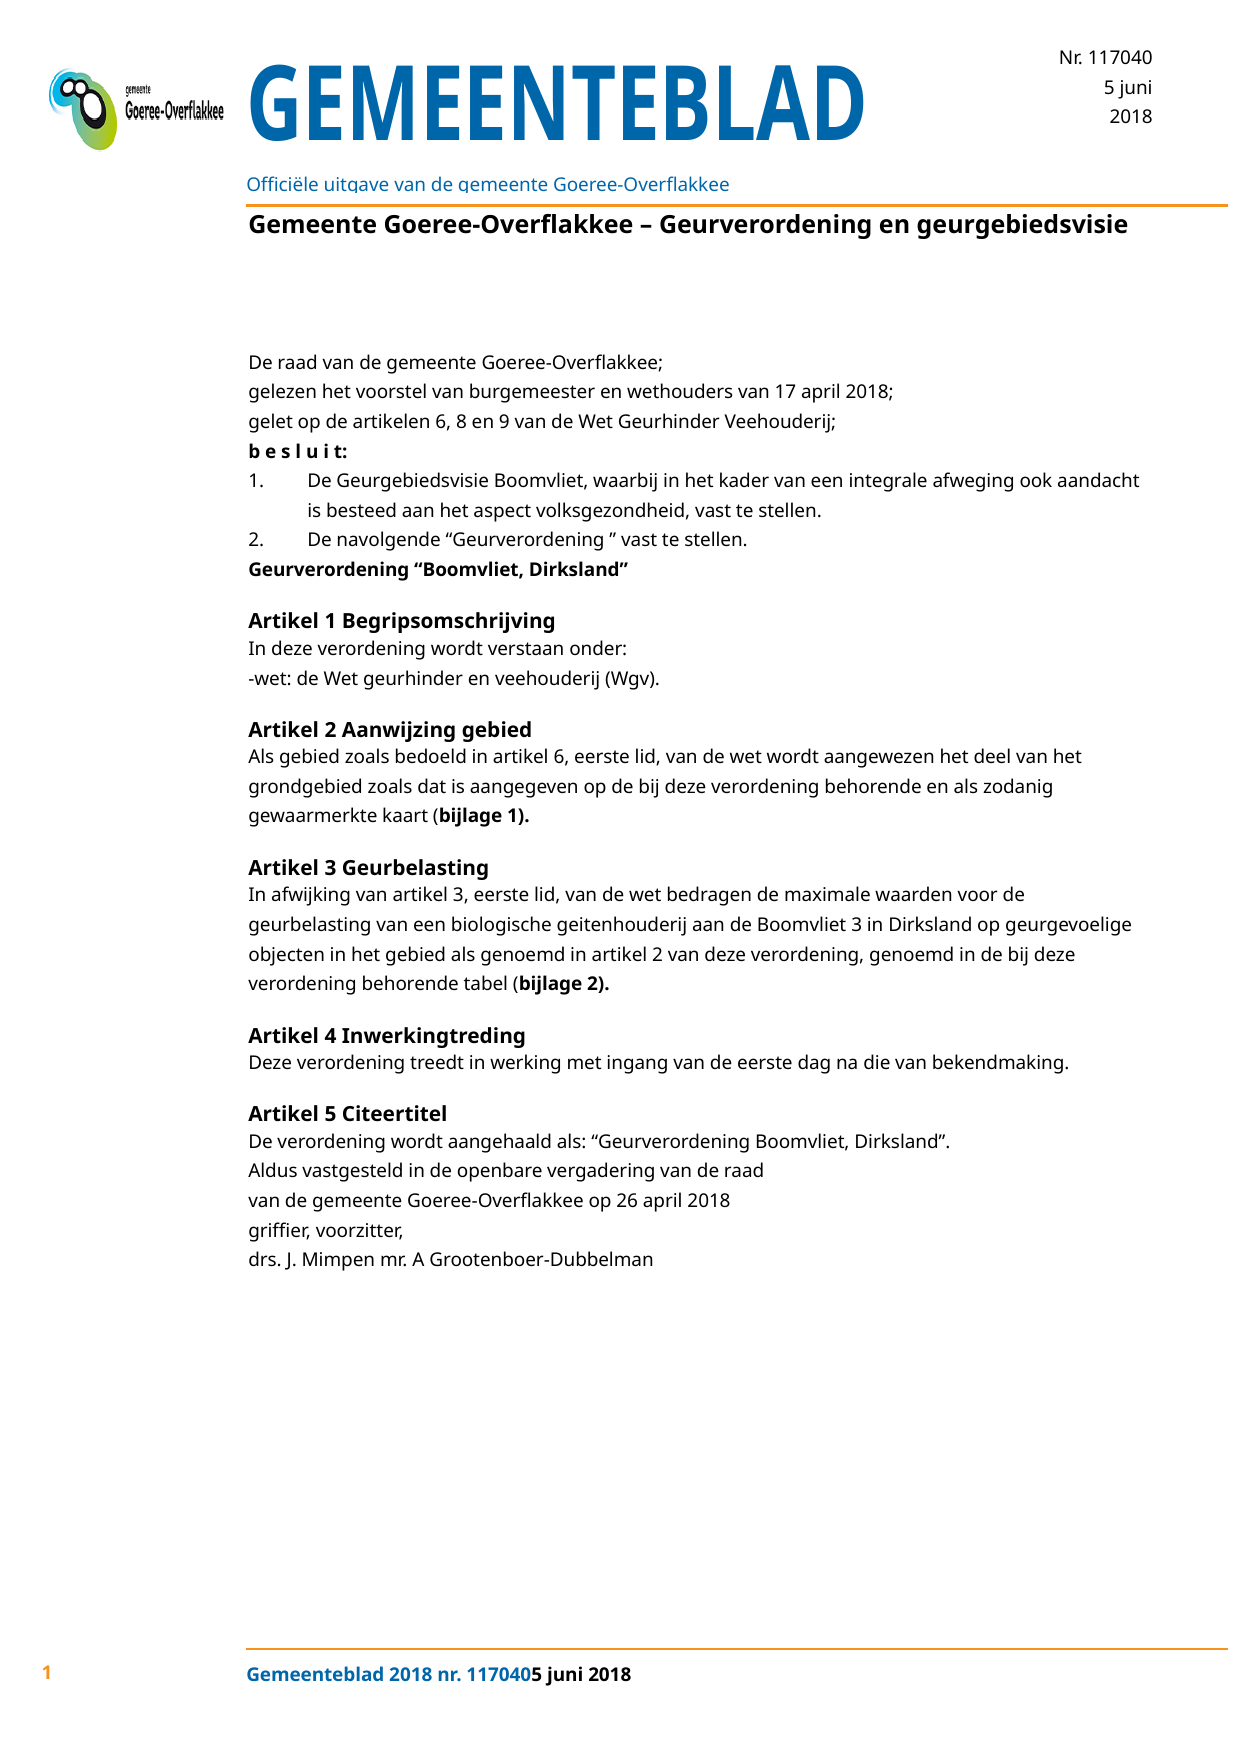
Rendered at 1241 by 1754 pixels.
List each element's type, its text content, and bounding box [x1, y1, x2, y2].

text griffier, voorzitter, [248, 1217, 1152, 1242]
list De navolgende “Geurverordening ” vast te stellen. [248, 527, 1152, 552]
text Artikel 4 Inwerkingtreding [248, 1021, 1152, 1049]
text De raad van de gemeente Goeree-Overflakkee; [248, 349, 1152, 375]
text Deze verordening treedt in werking met ingang van de eerste dag na die van bekendmaking. [248, 1049, 1152, 1075]
text gelezen het voorstel van burgemeester en wethouders van 17 april 2018; [248, 379, 1152, 404]
picture [41, 47, 231, 172]
text Als gebied zoals bedoeld in artikel 6, eerste lid, van de wet wordt aangewezen het deel van het grondgebied zoals dat is aangegeven op de bij deze verordening behorende en als zodanig gewaarmerkte kaart (bijlage 1). [248, 743, 1152, 828]
text Artikel 5 Citeertitel [248, 1099, 1152, 1128]
text Artikel 1 Begripsomschrijving [248, 607, 1152, 635]
text Artikel 2 Aanwijzing gebied [248, 715, 1152, 743]
list De Geurgebiedsvisie Boomvliet, waarbij in het kader van een integrale afweging ook aandacht is besteed aan het aspect volksgezondheid, vast te stellen. [248, 467, 1152, 523]
text drs. J. Mimpen mr. A Grootenboer-Dubbelman [248, 1246, 1152, 1272]
text In afwijking van artikel 3, eerste lid, van de wet bedragen de maximale waarden voor de geurbelasting van een biologische geitenhouderij aan de Boomvliet 3 in Dirksland op geurgevoelige objecten in het gebied als genoemd in artikel 2 van deze verordening, genoemd in de bij deze verordening behorende tabel (bijlage 2). [248, 882, 1152, 996]
text In deze verordening wordt verstaan onder: [248, 635, 1152, 661]
text b e s l u i t: [248, 438, 1152, 464]
text gelet op de artikelen 6, 8 en 9 van de Wet Geurhinder Veehouderij; [248, 408, 1152, 434]
text van de gemeente Goeree-Overflakkee op 26 april 2018 [248, 1187, 1152, 1213]
text Artikel 3 Geurbelasting [248, 853, 1152, 882]
text De verordening wordt aangehaald als: “Geurverordening Boomvliet, Dirksland”. [248, 1128, 1152, 1154]
text Gemeente Goeree-Overflakkee – Geurverordening en geurgebiedsvisie [248, 207, 1152, 241]
text Geurverordening “Boomvliet, Dirksland” [248, 556, 1152, 582]
text -wet: de Wet geurhinder en veehouderij (Wgv). [248, 665, 1152, 690]
text Aldus vastgesteld in de openbare vergadering van de raad [248, 1158, 1152, 1183]
